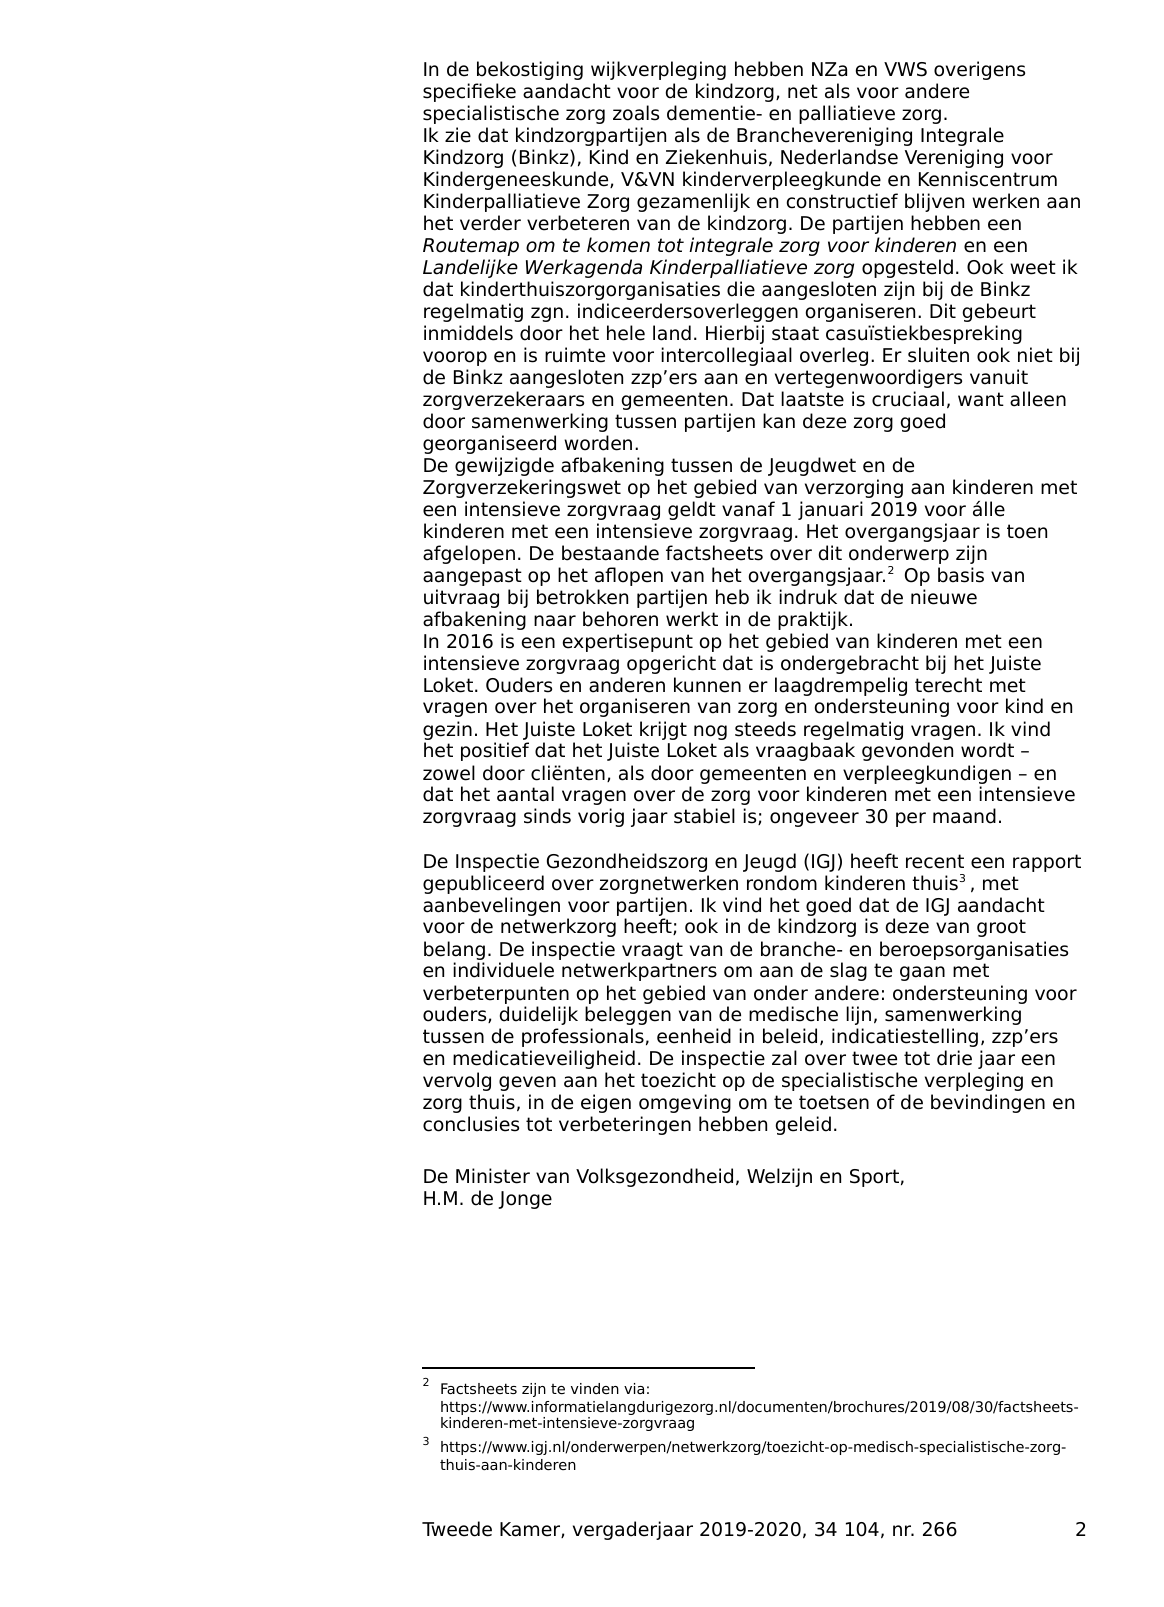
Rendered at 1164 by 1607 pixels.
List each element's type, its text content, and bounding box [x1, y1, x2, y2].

text De Inspectie Gezondheidszorg en Jeugd (IGJ) heeft recent een rapport gepubliceerd over zorgnetwerken rondom kinderen thuis, met aanbevelingen voor partijen. Ik vind het goed dat de IGJ aandacht voor de netwerkzorg heeft; ook in de kindzorg is deze van groot belang. De inspectie vraagt van de branche- en beroepsorganisaties en individuele netwerkpartners om aan de slag te gaan met verbeterpunten op het gebied van onder andere: ondersteuning voor ouders, duidelijk beleggen van de medische lijn, samenwerking tussen de professionals, eenheid in beleid, indicatiestelling, zzp’ers en medicatieveiligheid. De inspectie zal over twee tot drie jaar een vervolg geven aan het toezicht op de specialistische verpleging en zorg thuis, in de eigen omgeving om te toetsen of de bevindingen en conclusies tot verbeteringen hebben geleid. [422, 851, 1087, 1136]
text https://www.igj.nl/onderwerpen/netwerkzorg/toezicht-op-medisch-specialistische-zorg-thuis-aan-kinderen [422, 1435, 1087, 1474]
text De gewijzigde afbakening tussen de Jeugdwet en de Zorgverzekeringswet op het gebied van verzorging aan kinderen met een intensieve zorgvraag geldt vanaf 1 januari 2019 voor álle kinderen met een intensieve zorgvraag. Het overgangsjaar is toen afgelopen. De bestaande factsheets over dit onderwerp zijn aangepast op het aflopen van het overgangsjaar. Op basis van uitvraag bij betrokken partijen heb ik indruk dat de nieuwe afbakening naar behoren werkt in de praktijk. [422, 455, 1087, 631]
text In de bekostiging wijkverpleging hebben NZa en VWS overigens specifieke aandacht voor de kindzorg, net als voor andere specialistische zorg zoals dementie- en palliatieve zorg. [422, 59, 1087, 125]
text Factsheets zijn te vinden via: https://www.informatielangdurigezorg.nl/documenten/brochures/2019/08/30/factsheets-kinderen-met-intensieve-zorgvraag [422, 1377, 1087, 1432]
text De Minister van Volksgezondheid, Welzijn en Sport, H.M. de Jonge [422, 1166, 1087, 1210]
text Ik zie dat kindzorgpartijen als de Branchevereniging Integrale Kindzorg (Binkz), Kind en Ziekenhuis, Nederlandse Vereniging voor Kindergeneeskunde, V&VN kinderverpleegkunde en Kenniscentrum Kinderpalliatieve Zorg gezamenlijk en constructief blijven werken aan het verder verbeteren van de kindzorg. De partijen hebben een Routemap om te komen tot integrale zorg voor kinderen en een Landelijke Werkagenda Kinderpalliatieve zorg opgesteld. Ook weet ik dat kinderthuiszorgorganisaties die aangesloten zijn bij de Binkz regelmatig zgn. indiceerdersoverleggen organiseren. Dit gebeurt inmiddels door het hele land. Hierbij staat casuïstiekbespreking voorop en is ruimte voor intercollegiaal overleg. Er sluiten ook niet bij de Binkz aangesloten zzp’ers aan en vertegenwoordigers vanuit zorgverzekeraars en gemeenten. Dat laatste is cruciaal, want alleen door samenwerking tussen partijen kan deze zorg goed georganiseerd worden. [422, 125, 1087, 455]
text In 2016 is een expertisepunt op het gebied van kinderen met een intensieve zorgvraag opgericht dat is ondergebracht bij het Juiste Loket. Ouders en anderen kunnen er laagdrempelig terecht met vragen over het organiseren van zorg en ondersteuning voor kind en gezin. Het Juiste Loket krijgt nog steeds regelmatig vragen. Ik vind het positief dat het Juiste Loket als vraagbaak gevonden wordt – zowel door cliënten, als door gemeenten en verpleegkundigen – en dat het aantal vragen over de zorg voor kinderen met een intensieve zorgvraag sinds vorig jaar stabiel is; ongeveer 30 per maand. [422, 631, 1087, 828]
